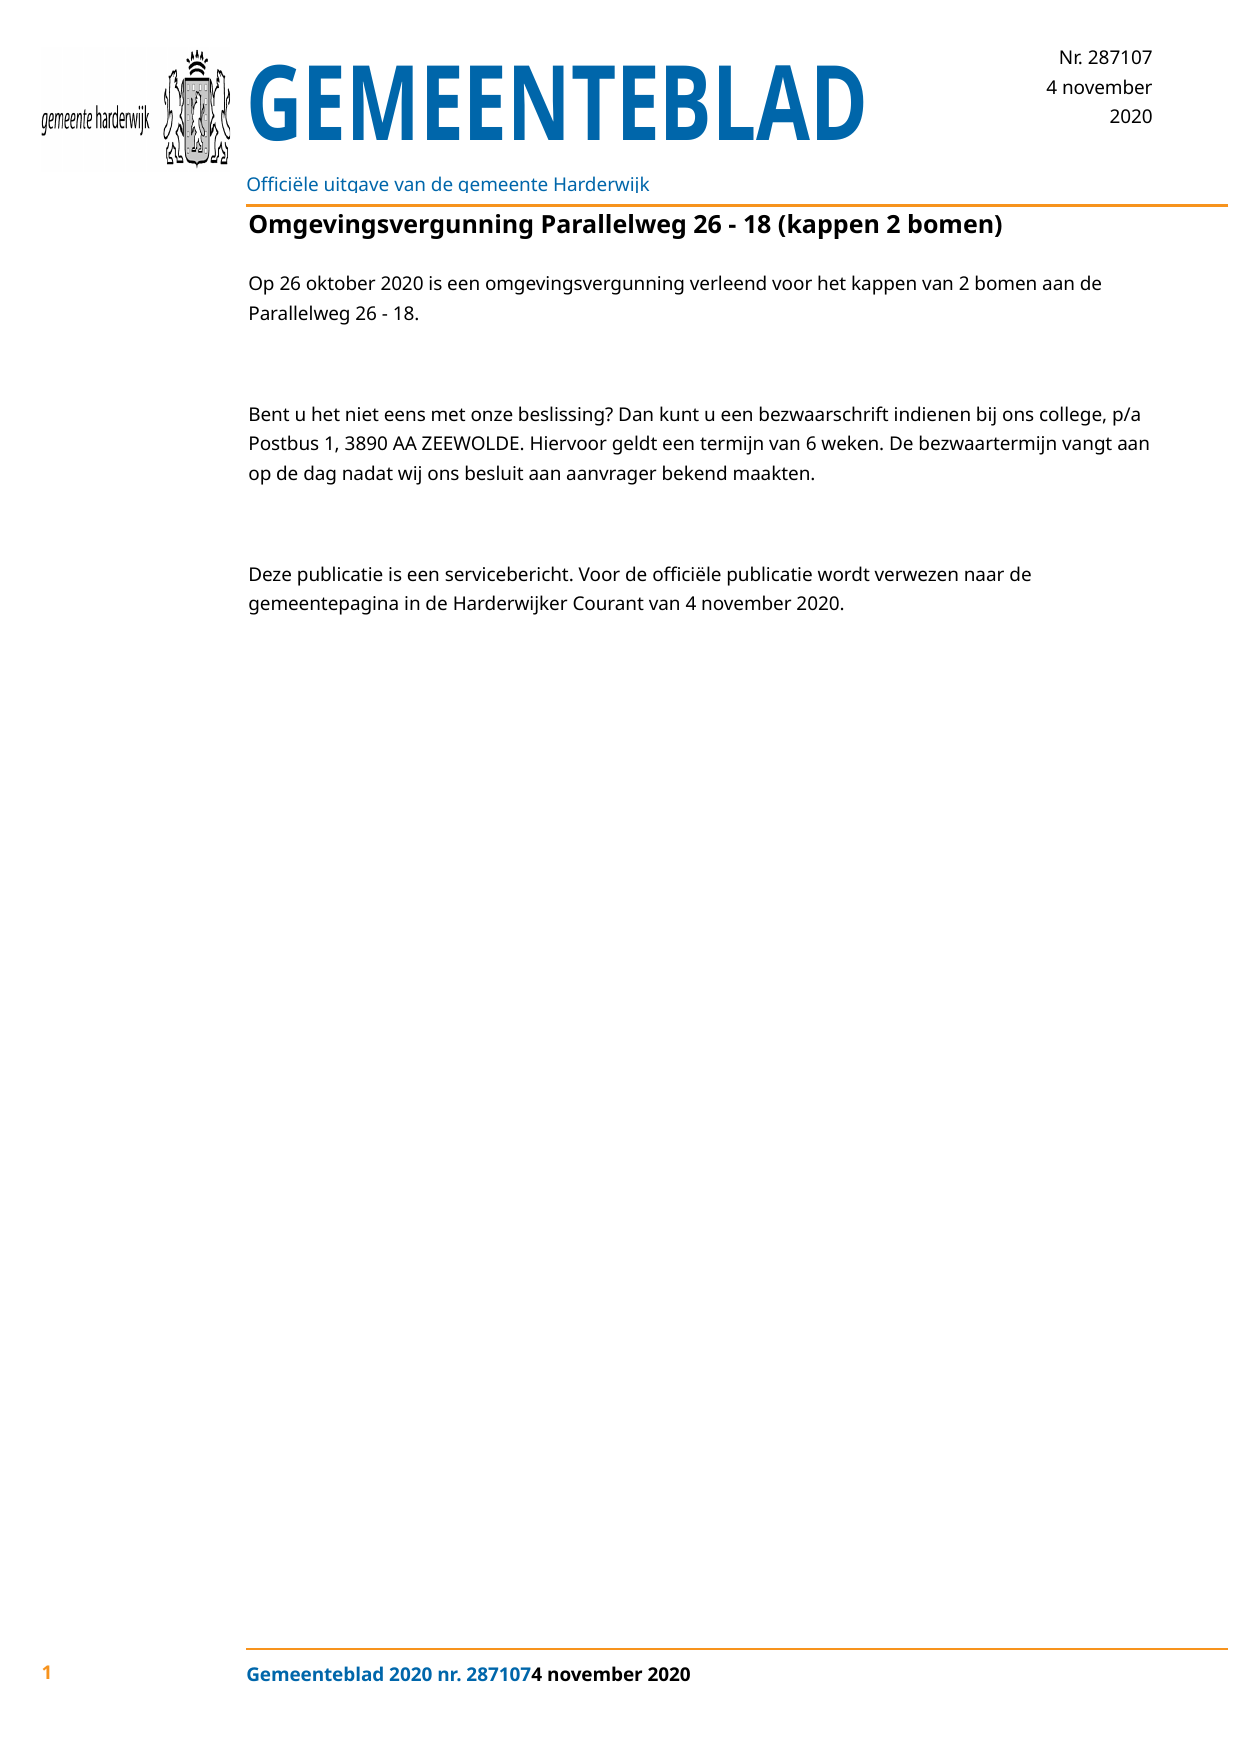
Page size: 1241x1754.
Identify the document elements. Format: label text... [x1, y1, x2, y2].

text Bent u het niet eens met onze beslissing? Dan kunt u een bezwaarschrift indienen bij ons college, p/a Postbus 1, 3890 AA ZEEWOLDE. Hiervoor geldt een termijn van 6 weken. De bezwaartermijn vangt aan op de dag nadat wij ons besluit aan aanvrager bekend maakten. [248, 401, 1152, 486]
text Deze publicatie is een servicebericht. Voor de officiële publicatie wordt verwezen naar de gemeentepagina in de Harderwijker Courant van 4 november 2020. [248, 561, 1152, 616]
picture [41, 47, 231, 172]
text Omgevingsvergunning Parallelweg 26 - 18 (kappen 2 bomen) [248, 207, 1152, 241]
text Op 26 oktober 2020 is een omgevingsvergunning verleend voor het kappen van 2 bomen aan de Parallelweg 26 - 18. [248, 270, 1152, 326]
